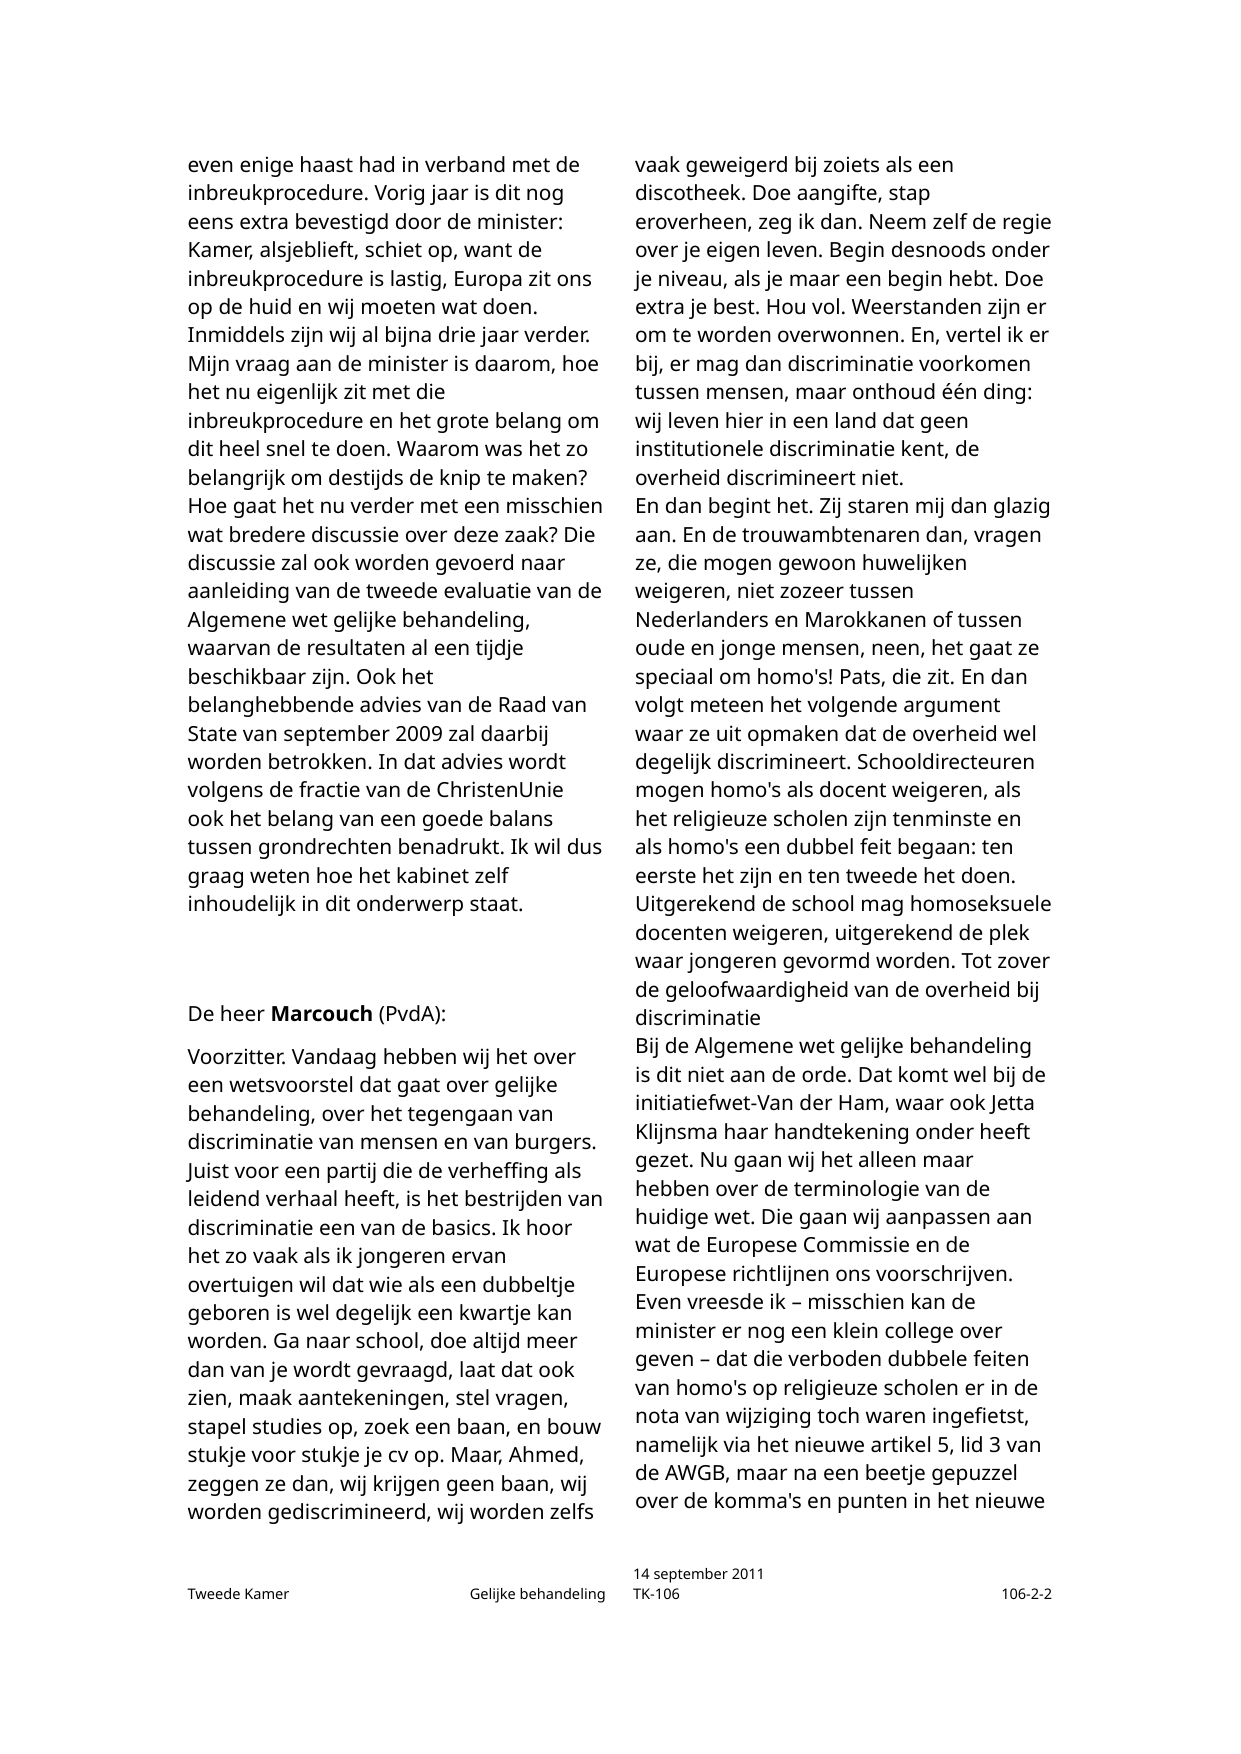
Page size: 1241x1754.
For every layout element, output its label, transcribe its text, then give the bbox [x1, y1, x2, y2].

text En dan begint het. Zij staren mij dan glazig aan. En de trouwambtenaren dan, vragen ze, die mogen gewoon huwelijken weigeren, niet zozeer tussen Nederlanders en Marokkanen of tussen oude en jonge mensen, neen, het gaat ze speciaal om homo's! Pats, die zit. En dan volgt meteen het volgende argument waar ze uit opmaken dat de overheid wel degelijk discrimineert. Schooldirecteuren mogen homo's als docent weigeren, als het religieuze scholen zijn tenminste en als homo's een dubbel feit begaan: ten eerste het zijn en ten tweede het doen. Uitgerekend de school mag homoseksuele docenten weigeren, uitgerekend de plek waar jongeren gevormd worden. Tot zover de geloofwaardigheid van de overheid bij discriminatie [635, 491, 1053, 1032]
text even enige haast had in verband met de inbreukprocedure. Vorig jaar is dit nog eens extra bevestigd door de minister: Kamer, alsjeblieft, schiet op, want de inbreukprocedure is lastig, Europa zit ons op de huid en wij moeten wat doen. Inmiddels zijn wij al bijna drie jaar verder. Mijn vraag aan de minister is daarom, hoe het nu eigenlijk zit met die inbreukprocedure en het grote belang om dit heel snel te doen. Waarom was het zo belangrijk om destijds de knip te maken? Hoe gaat het nu verder met een misschien wat bredere discussie over deze zaak? Die discussie zal ook worden gevoerd naar aanleiding van de tweede evaluatie van de Algemene wet gelijke behandeling, waarvan de resultaten al een tijdje beschikbaar zijn. Ook het belanghebbende advies van de Raad van State van september 2009 zal daarbij worden betrokken. In dat advies wordt volgens de fractie van de ChristenUnie ook het belang van een goede balans tussen grondrechten benadrukt. Ik wil dus graag weten hoe het kabinet zelf inhoudelijk in dit onderwerp staat. [187, 150, 605, 918]
text Voorzitter. Vandaag hebben wij het over een wetsvoorstel dat gaat over gelijke behandeling, over het tegengaan van discriminatie van mensen en van burgers. Juist voor een partij die de verheffing als leidend verhaal heeft, is het bestrijden van discriminatie een van de basics. Ik hoor het zo vaak als ik jongeren ervan overtuigen wil dat wie als een dubbeltje geboren is wel degelijk een kwartje kan worden. Ga naar school, doe altijd meer dan van je wordt gevraagd, laat dat ook zien, maak aantekeningen, stel vragen, stapel studies op, zoek een baan, en bouw stukje voor stukje je cv op. Maar, Ahmed, zeggen ze dan, wij krijgen geen baan, wij worden gediscrimineerd, wij worden zelfs [187, 1042, 605, 1526]
text  [187, 948, 605, 976]
text vaak geweigerd bij zoiets als een discotheek. Doe aangifte, stap eroverheen, zeg ik dan. Neem zelf de regie over je eigen leven. Begin desnoods onder je niveau, als je maar een begin hebt. Doe extra je best. Hou vol. Weerstanden zijn er om te worden overwonnen. En, vertel ik er bij, er mag dan discriminatie voorkomen tussen mensen, maar onthoud één ding: wij leven hier in een land dat geen institutionele discriminatie kent, de overheid discrimineert niet. [635, 150, 1053, 491]
text De heer Marcouch (PvdA): [187, 999, 605, 1027]
text Bij de Algemene wet gelijke behandeling is dit niet aan de orde. Dat komt wel bij de initiatiefwet-Van der Ham, waar ook Jetta Klijnsma haar handtekening onder heeft gezet. Nu gaan wij het alleen maar hebben over de terminologie van de huidige wet. Die gaan wij aanpassen aan wat de Europese Commissie en de Europese richtlijnen ons voorschrijven. Even vreesde ik – misschien kan de minister er nog een klein college over geven – dat die verboden dubbele feiten van homo's op religieuze scholen er in de nota van wijziging toch waren ingefietst, namelijk via het nieuwe artikel 5, lid 3 van de AWGB, maar na een beetje gepuzzel over de komma's en punten in het nieuwe [635, 1032, 1053, 1515]
